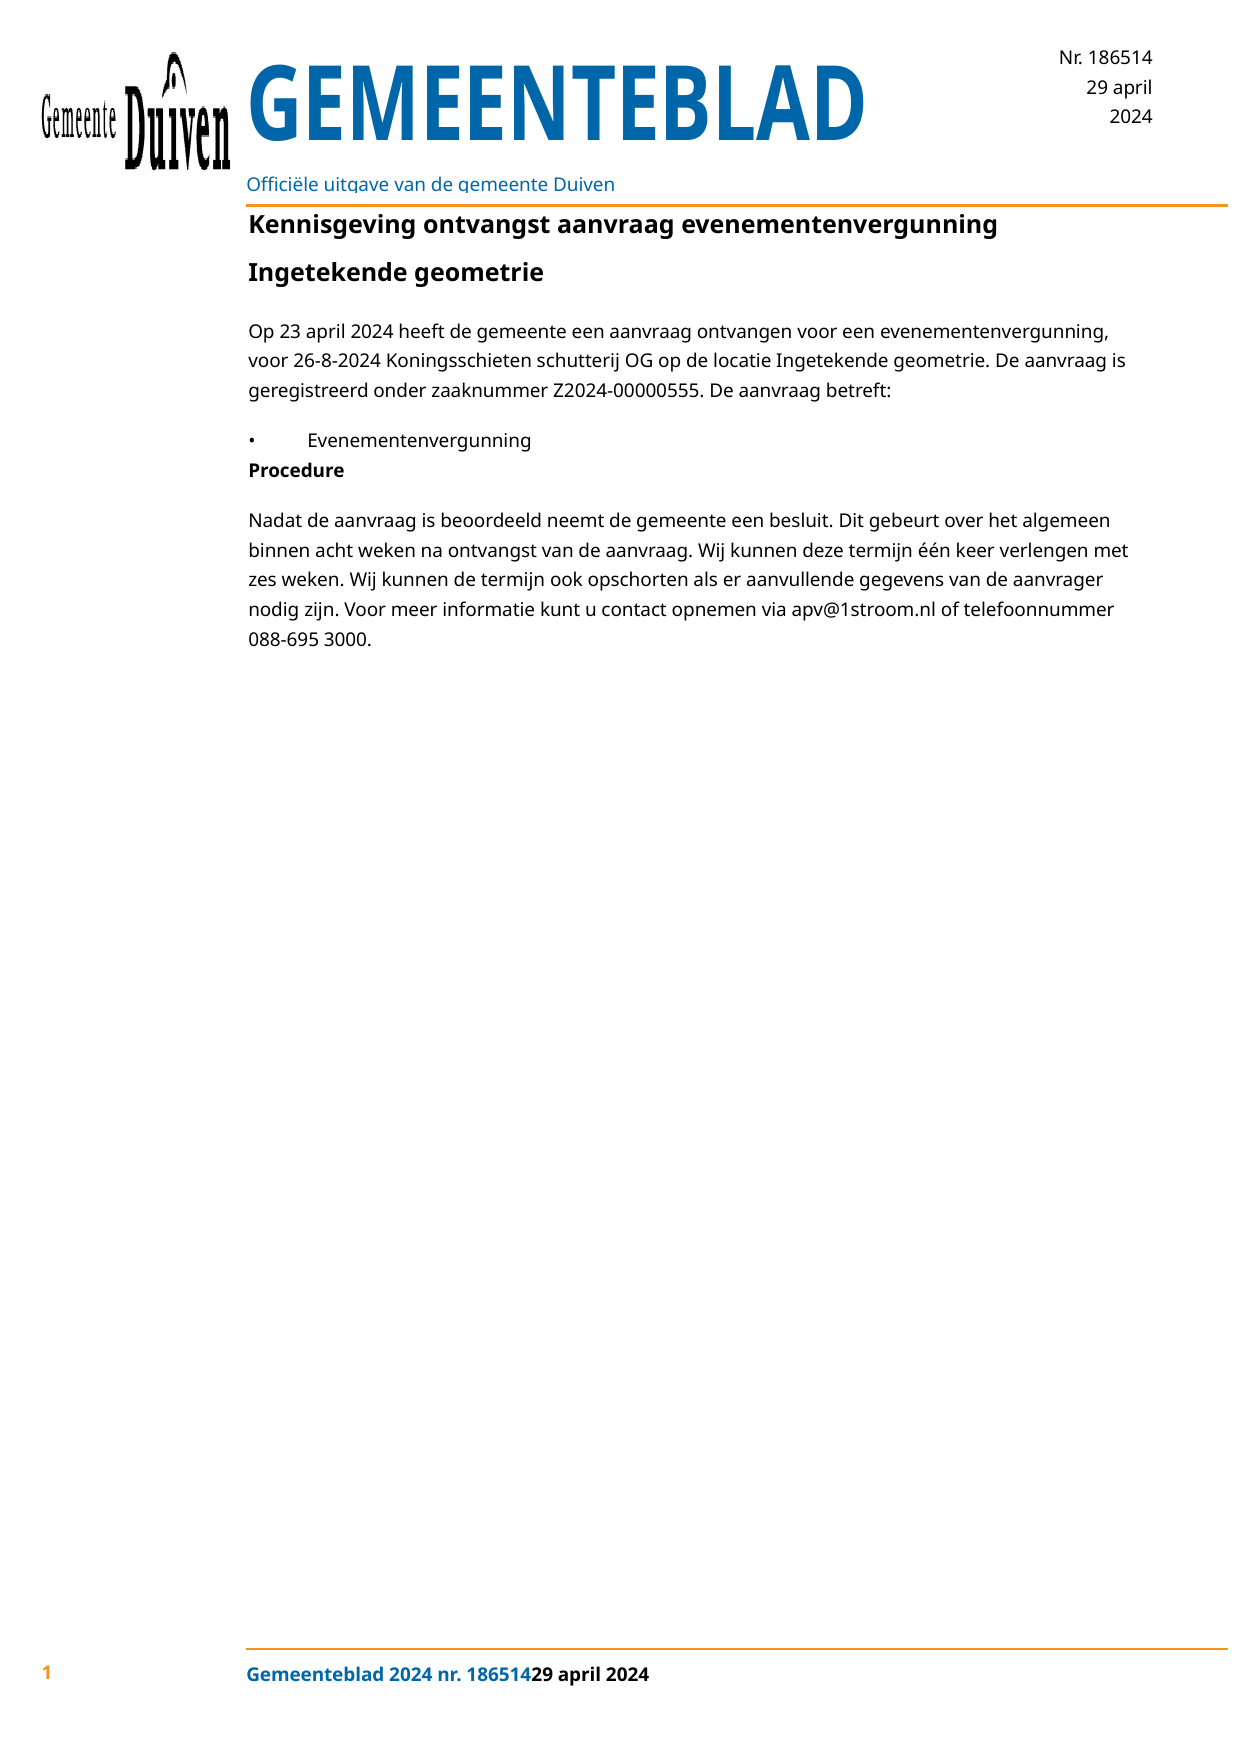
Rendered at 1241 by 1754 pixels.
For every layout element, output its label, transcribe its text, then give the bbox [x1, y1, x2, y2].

text Kennisgeving ontvangst aanvraag evenementenvergunning Ingetekende geometrie [248, 207, 1152, 288]
list Evenementenvergunning [248, 427, 1152, 453]
text Op 23 april 2024 heeft de gemeente een aanvraag ontvangen voor een evenementenvergunning, voor 26-8-2024 Koningsschieten schutterij OG op de locatie Ingetekende geometrie. De aanvraag is geregistreerd onder zaaknummer Z2024-00000555. De aanvraag betreft: [248, 318, 1152, 403]
picture [41, 47, 231, 172]
text Procedure [248, 457, 1152, 483]
text Nadat de aanvraag is beoordeeld neemt de gemeente een besluit. Dit gebeurt over het algemeen binnen acht weken na ontvangst van de aanvraag. Wij kunnen deze termijn één keer verlengen met zes weken. Wij kunnen de termijn ook opschorten als er aanvullende gegevens van de aanvrager nodig zijn. Voor meer informatie kunt u contact opnemen via apv@1stroom.nl of telefoonnummer 088-695 3000. [248, 507, 1152, 652]
